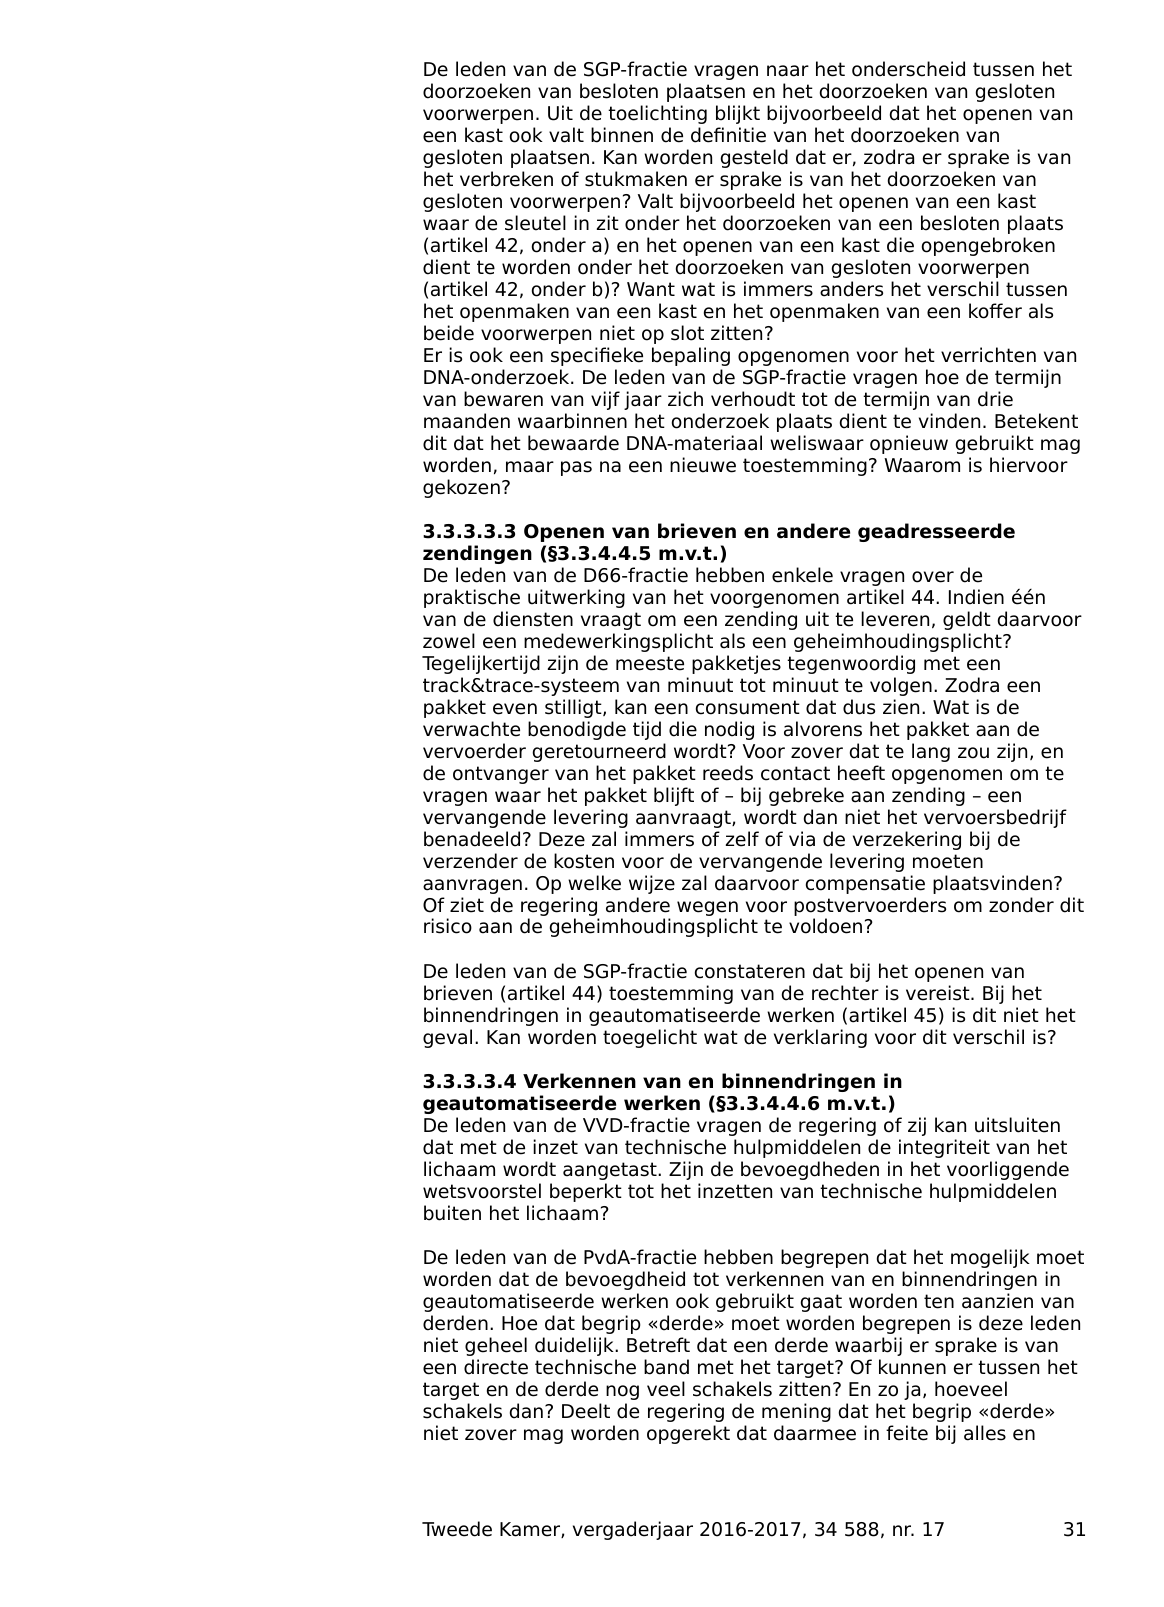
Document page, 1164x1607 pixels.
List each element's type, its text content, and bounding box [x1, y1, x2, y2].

text De leden van de SGP-fractie vragen naar het onderscheid tussen het doorzoeken van besloten plaatsen en het doorzoeken van gesloten voorwerpen. Uit de toelichting blijkt bijvoorbeeld dat het openen van een kast ook valt binnen de definitie van het doorzoeken van gesloten plaatsen. Kan worden gesteld dat er, zodra er sprake is van het verbreken of stukmaken er sprake is van het doorzoeken van gesloten voorwerpen? Valt bijvoorbeeld het openen van een kast waar de sleutel in zit onder het doorzoeken van een besloten plaats (artikel 42, onder a) en het openen van een kast die opengebroken dient te worden onder het doorzoeken van gesloten voorwerpen (artikel 42, onder b)? Want wat is immers anders het verschil tussen het openmaken van een kast en het openmaken van een koffer als beide voorwerpen niet op slot zitten? [422, 59, 1087, 345]
subtitle 3.3.3.3.4 Verkennen van en binnendringen in geautomatiseerde werken (§3.3.4.4.6 m.v.t.) [422, 1071, 1087, 1115]
text De leden van de VVD-fractie vragen de regering of zij kan uitsluiten dat met de inzet van technische hulpmiddelen de integriteit van het lichaam wordt aangetast. Zijn de bevoegdheden in het voorliggende wetsvoorstel beperkt tot het inzetten van technische hulpmiddelen buiten het lichaam? [422, 1115, 1087, 1224]
text Er is ook een specifieke bepaling opgenomen voor het verrichten van DNA-onderzoek. De leden van de SGP-fractie vragen hoe de termijn van bewaren van vijf jaar zich verhoudt tot de termijn van drie maanden waarbinnen het onderzoek plaats dient te vinden. Betekent dit dat het bewaarde DNA-materiaal weliswaar opnieuw gebruikt mag worden, maar pas na een nieuwe toestemming? Waarom is hiervoor gekozen? [422, 345, 1087, 499]
text De leden van de PvdA-fractie hebben begrepen dat het mogelijk moet worden dat de bevoegdheid tot verkennen van en binnendringen in geautomatiseerde werken ook gebruikt gaat worden ten aanzien van derden. Hoe dat begrip «derde» moet worden begrepen is deze leden niet geheel duidelijk. Betreft dat een derde waarbij er sprake is van een directe technische band met het target? Of kunnen er tussen het target en de derde nog veel schakels zitten? En zo ja, hoeveel schakels dan? Deelt de regering de mening dat het begrip «derde» niet zover mag worden opgerekt dat daarmee in feite bij alles en [422, 1247, 1087, 1444]
text De leden van de D66-fractie hebben enkele vragen over de praktische uitwerking van het voorgenomen artikel 44. Indien één van de diensten vraagt om een zending uit te leveren, geldt daarvoor zowel een medewerkingsplicht als een geheimhoudingsplicht? Tegelijkertijd zijn de meeste pakketjes tegenwoordig met een track&trace-systeem van minuut tot minuut te volgen. Zodra een pakket even stilligt, kan een consument dat dus zien. Wat is de verwachte benodigde tijd die nodig is alvorens het pakket aan de vervoerder geretourneerd wordt? Voor zover dat te lang zou zijn, en de ontvanger van het pakket reeds contact heeft opgenomen om te vragen waar het pakket blijft of – bij gebreke aan zending – een vervangende levering aanvraagt, wordt dan niet het vervoersbedrijf benadeeld? Deze zal immers of zelf of via de verzekering bij de verzender de kosten voor de vervangende levering moeten aanvragen. Op welke wijze zal daarvoor compensatie plaatsvinden? Of ziet de regering andere wegen voor postvervoerders om zonder dit risico aan de geheimhoudingsplicht te voldoen? [422, 565, 1087, 938]
subtitle 3.3.3.3.3 Openen van brieven en andere geadresseerde zendingen (§3.3.4.4.5 m.v.t.) [422, 521, 1087, 565]
text De leden van de SGP-fractie constateren dat bij het openen van brieven (artikel 44) toestemming van de rechter is vereist. Bij het binnendringen in geautomatiseerde werken (artikel 45) is dit niet het geval. Kan worden toegelicht wat de verklaring voor dit verschil is? [422, 961, 1087, 1048]
